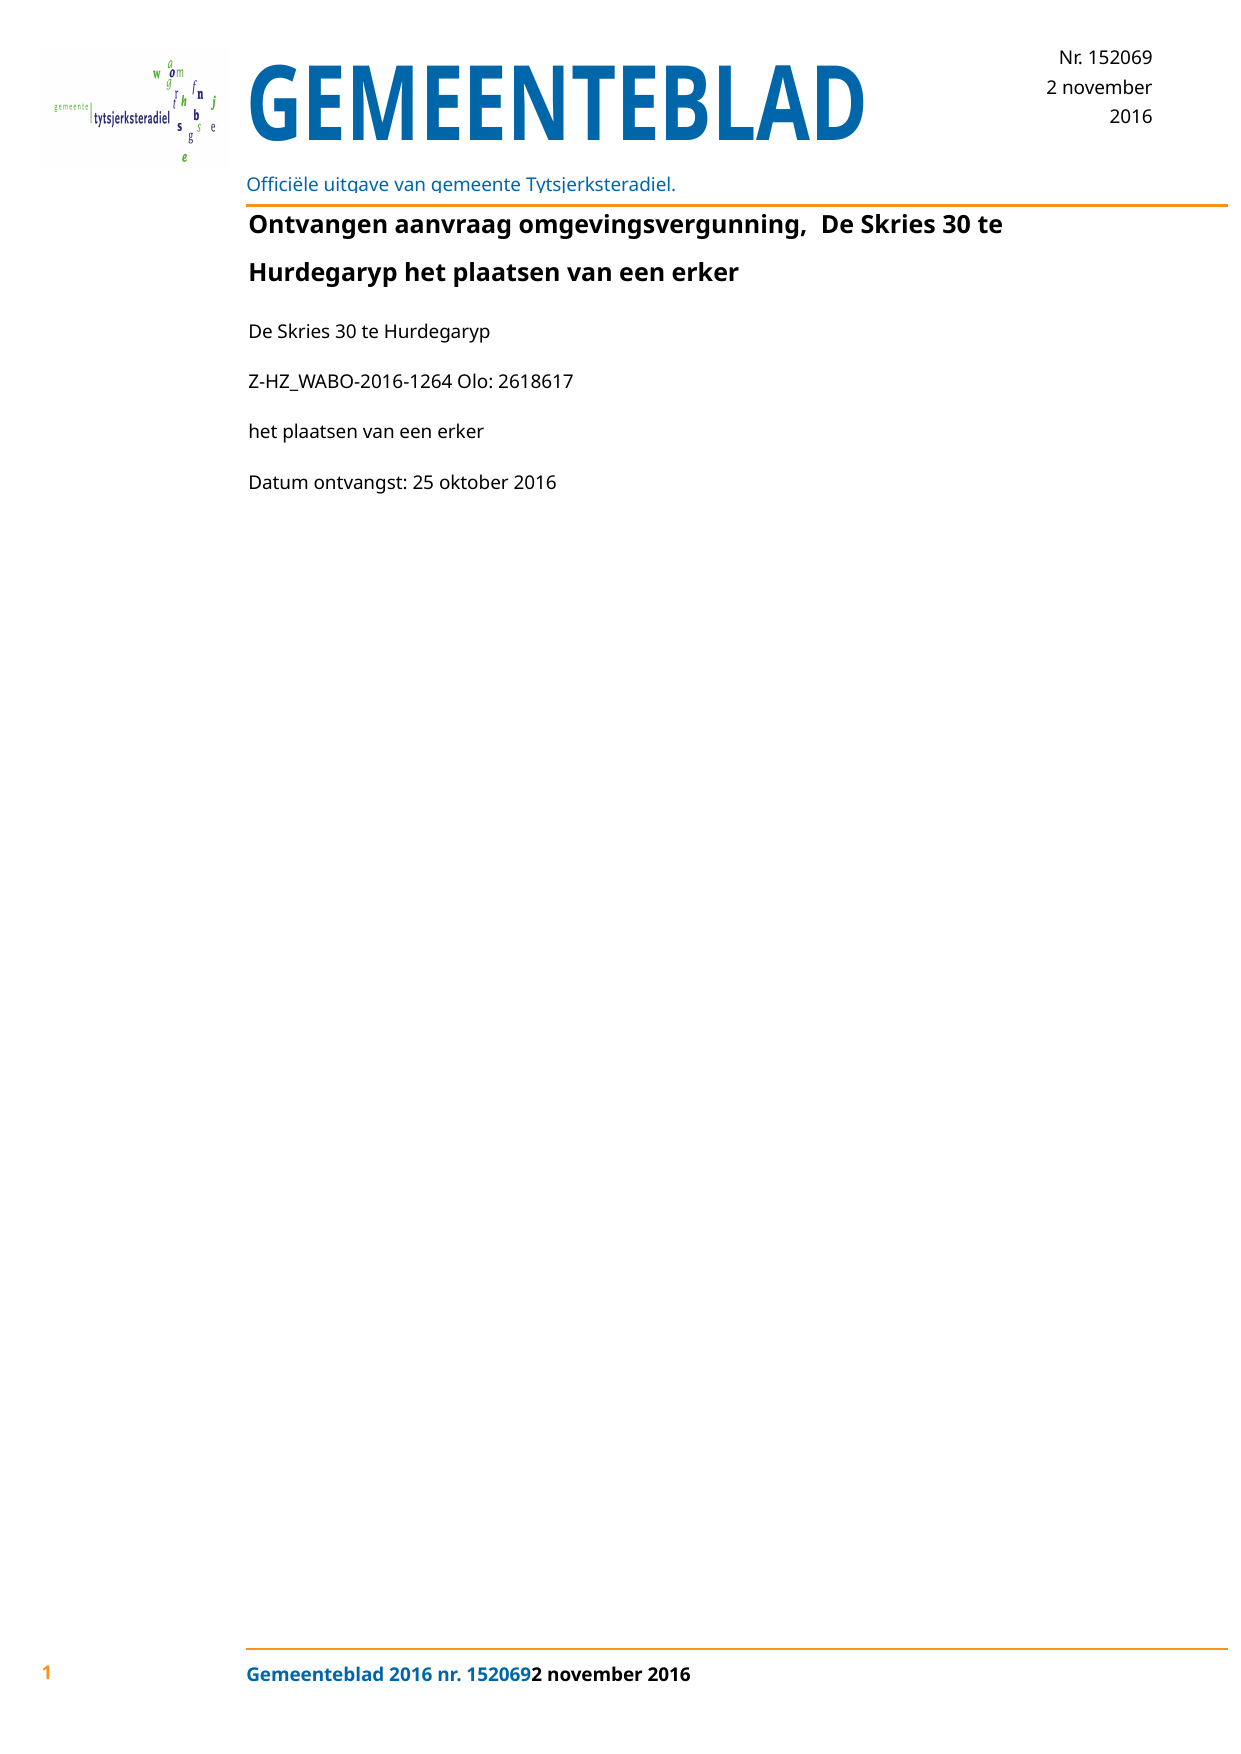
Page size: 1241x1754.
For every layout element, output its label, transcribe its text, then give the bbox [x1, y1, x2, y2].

text Datum ontvangst: 25 oktober 2016 [248, 469, 1152, 495]
text Z-HZ_WABO-2016-1264 Olo: 2618617 [248, 368, 1152, 394]
text Ontvangen aanvraag omgevingsvergunning, De Skries 30 te Hurdegaryp het plaatsen van een erker [248, 207, 1152, 288]
text het plaatsen van een erker [248, 419, 1152, 444]
text De Skries 30 te Hurdegaryp [248, 318, 1152, 344]
picture [41, 47, 231, 172]
